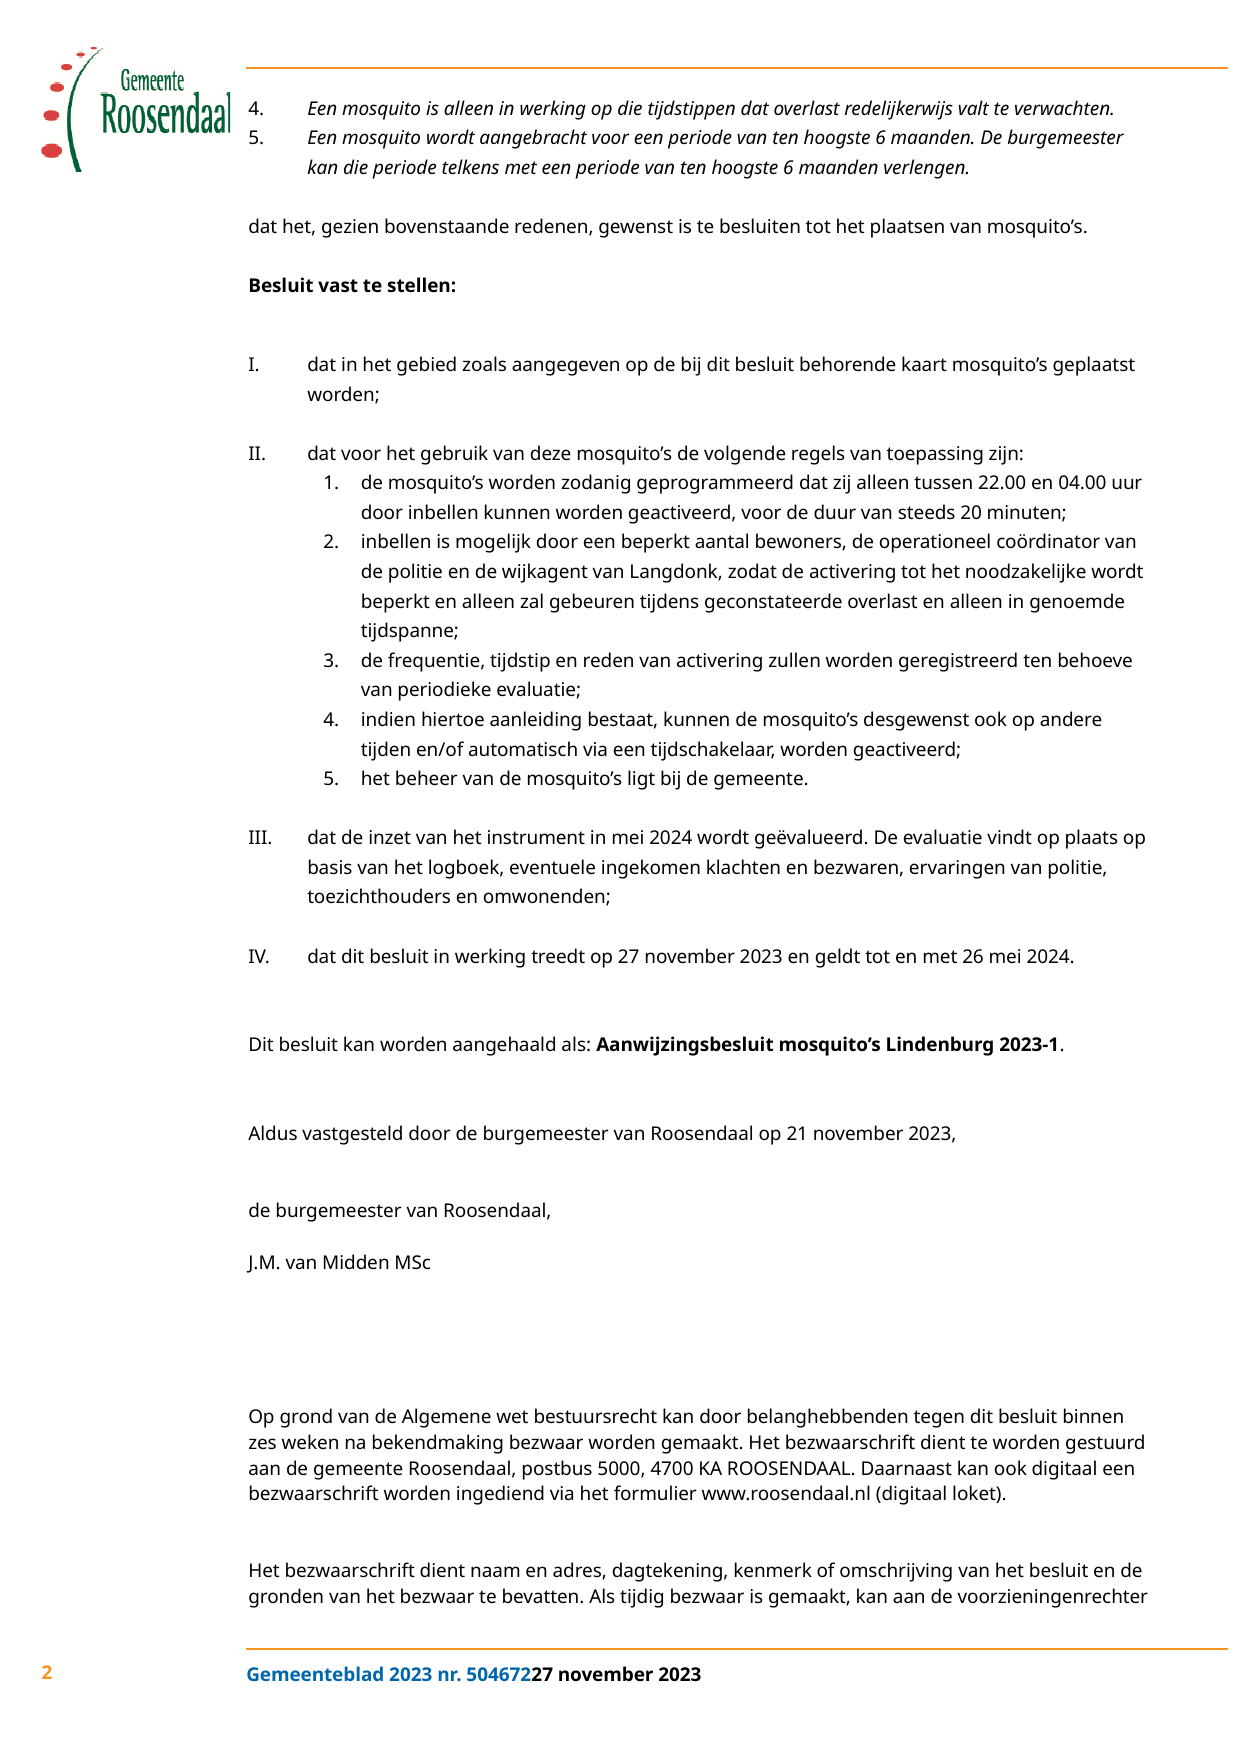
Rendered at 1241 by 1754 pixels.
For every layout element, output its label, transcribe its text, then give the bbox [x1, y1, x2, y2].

list inbellen is mogelijk door een beperkt aantal bewoners, de operationeel coördinator van de politie en de wijkagent van Langdonk, zodat de activering tot het noodzakelijke wordt beperkt en alleen zal gebeuren tijdens geconstateerde overlast en alleen in genoemde tijdspanne; [323, 529, 1152, 643]
text Besluit vast te stellen: [248, 272, 1152, 298]
text J.M. van Midden MSc [248, 1249, 1152, 1275]
list dat in het gebied zoals aangegeven op de bij dit besluit behorende kaart mosquito’s geplaatst worden; [248, 351, 1152, 406]
list de frequentie, tijdstip en reden van activering zullen worden geregistreerd ten behoeve van periodieke evaluatie; [323, 647, 1152, 702]
text Op grond van de Algemene wet bestuursrecht kan door belanghebbenden tegen dit besluit binnen zes weken na bekendmaking bezwaar worden gemaakt. Het bezwaarschrift dient te worden gestuurd aan de gemeente Roosendaal, postbus 5000, 4700 KA ROOSENDAAL. Daarnaast kan ook digitaal een bezwaarschrift worden ingediend via het formulier www.roosendaal.nl (digitaal loket). [248, 1403, 1152, 1506]
list indien hiertoe aanleiding bestaat, kunnen de mosquito’s desgewenst ook op andere tijden en/of automatisch via een tijdschakelaar, worden geactiveerd; [323, 706, 1152, 761]
list Een mosquito is alleen in werking op die tijdstippen dat overlast redelijkerwijs valt te verwachten. [248, 95, 1152, 121]
list de mosquito’s worden zodanig geprogrammeerd dat zij alleen tussen 22.00 en 04.00 uur door inbellen kunnen worden geactiveerd, voor de duur van steeds 20 minuten; [323, 469, 1152, 525]
text Dit besluit kan worden aangehaald als: Aanwijzingsbesluit mosquito’s Lindenburg 2023-1. [248, 1032, 1152, 1057]
list het beheer van de mosquito’s ligt bij de gemeente. [323, 765, 1152, 791]
text Aldus vastgesteld door de burgemeester van Roosendaal op 21 november 2023, [248, 1120, 1152, 1146]
list dat voor het gebruik van deze mosquito’s de volgende regels van toepassing zijn: [248, 440, 1152, 466]
text Het bezwaarschrift dient naam en adres, dagtekening, kenmerk of omschrijving van het besluit en de gronden van het bezwaar te bevatten. Als tijdig bezwaar is gemaakt, kan aan de voorzieningenrechter [248, 1558, 1152, 1609]
list dat de inzet van het instrument in mei 2024 wordt geëvalueerd. De evaluatie vindt op plaats op basis van het logboek, eventuele ingekomen klachten en bezwaren, ervaringen van politie, toezichthouders en omwonenden; [248, 824, 1152, 909]
picture [41, 47, 231, 172]
text dat het, gezien bovenstaande redenen, gewenst is te besluiten tot het plaatsen van mosquito’s. [248, 213, 1152, 239]
text de burgemeester van Roosendaal, [248, 1197, 1152, 1223]
list Een mosquito wordt aangebracht voor een periode van ten hoogste 6 maanden. De burgemeester kan die periode telkens met een periode van ten hoogste 6 maanden verlengen. [248, 124, 1152, 180]
list dat dit besluit in werking treedt op 27 november 2023 en geldt tot en met 26 mei 2024. [248, 943, 1152, 968]
